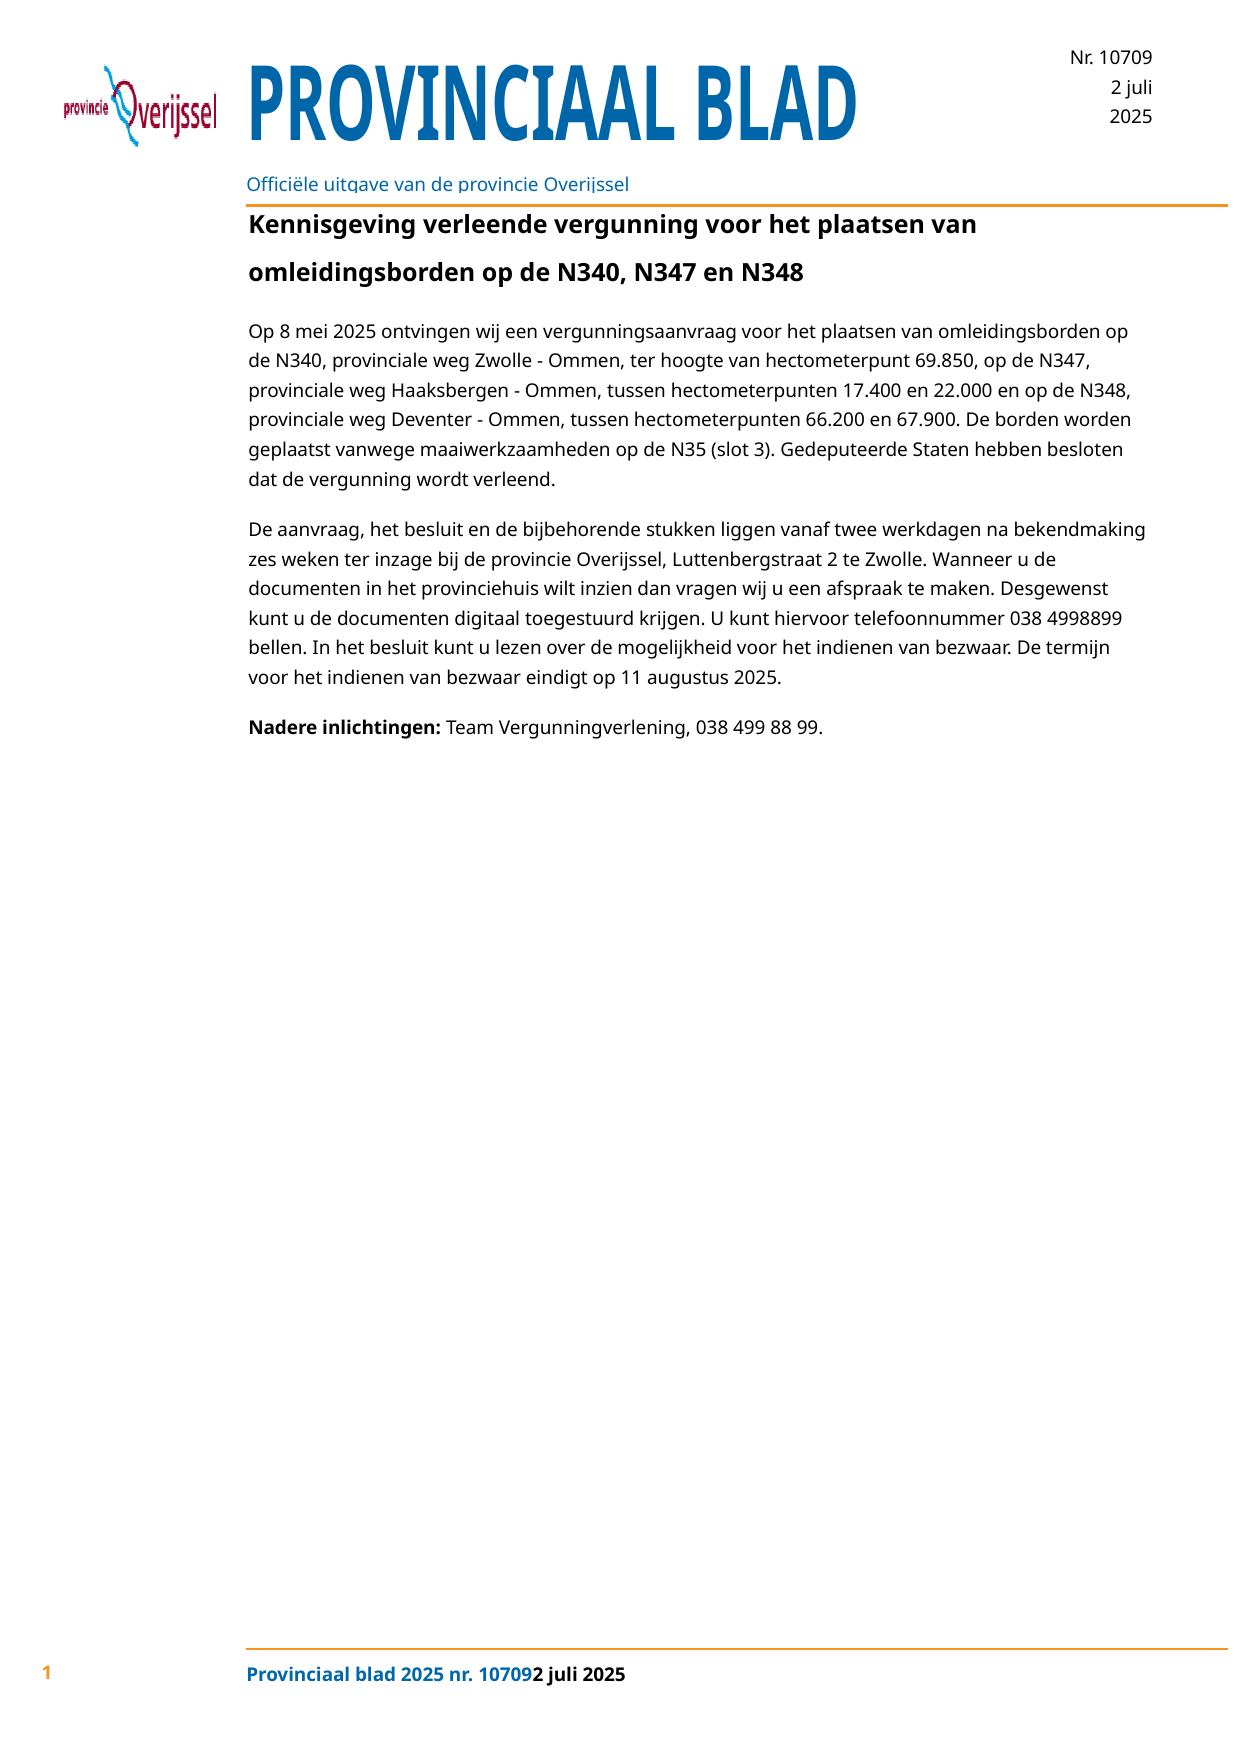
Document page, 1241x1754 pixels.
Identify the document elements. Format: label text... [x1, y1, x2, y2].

text De aanvraag, het besluit en de bijbehorende stukken liggen vanaf twee werkdagen na bekendmaking zes weken ter inzage bij de provincie Overijssel, Luttenbergstraat 2 te Zwolle. Wanneer u de documenten in het provinciehuis wilt inzien dan vragen wij u een afspraak te maken. Desgewenst kunt u de documenten digitaal toegestuurd krijgen. U kunt hiervoor telefoonnummer 038 4998899 bellen. In het besluit kunt u lezen over de mogelijkheid voor het indienen van bezwaar. De termijn voor het indienen van bezwaar eindigt op 11 augustus 2025. [248, 516, 1152, 690]
text Kennisgeving verleende vergunning voor het plaatsen van omleidingsborden op de N340, N347 en N348 [248, 207, 1152, 288]
text Op 8 mei 2025 ontvingen wij een vergunningsaanvraag voor het plaatsen van omleidingsborden op de N340, provinciale weg Zwolle - Ommen, ter hoogte van hectometerpunt 69.850, op de N347, provinciale weg Haaksbergen - Ommen, tussen hectometerpunten 17.400 en 22.000 en op de N348, provinciale weg Deventer - Ommen, tussen hectometerpunten 66.200 en 67.900. De borden worden geplaatst vanwege maaiwerkzaamheden op de N35 (slot 3). Gedeputeerde Staten hebben besloten dat de vergunning wordt verleend. [248, 318, 1152, 492]
picture [41, 47, 231, 172]
text Nadere inlichtingen: Team Vergunningverlening, 038 499 88 99. [248, 714, 1152, 740]
